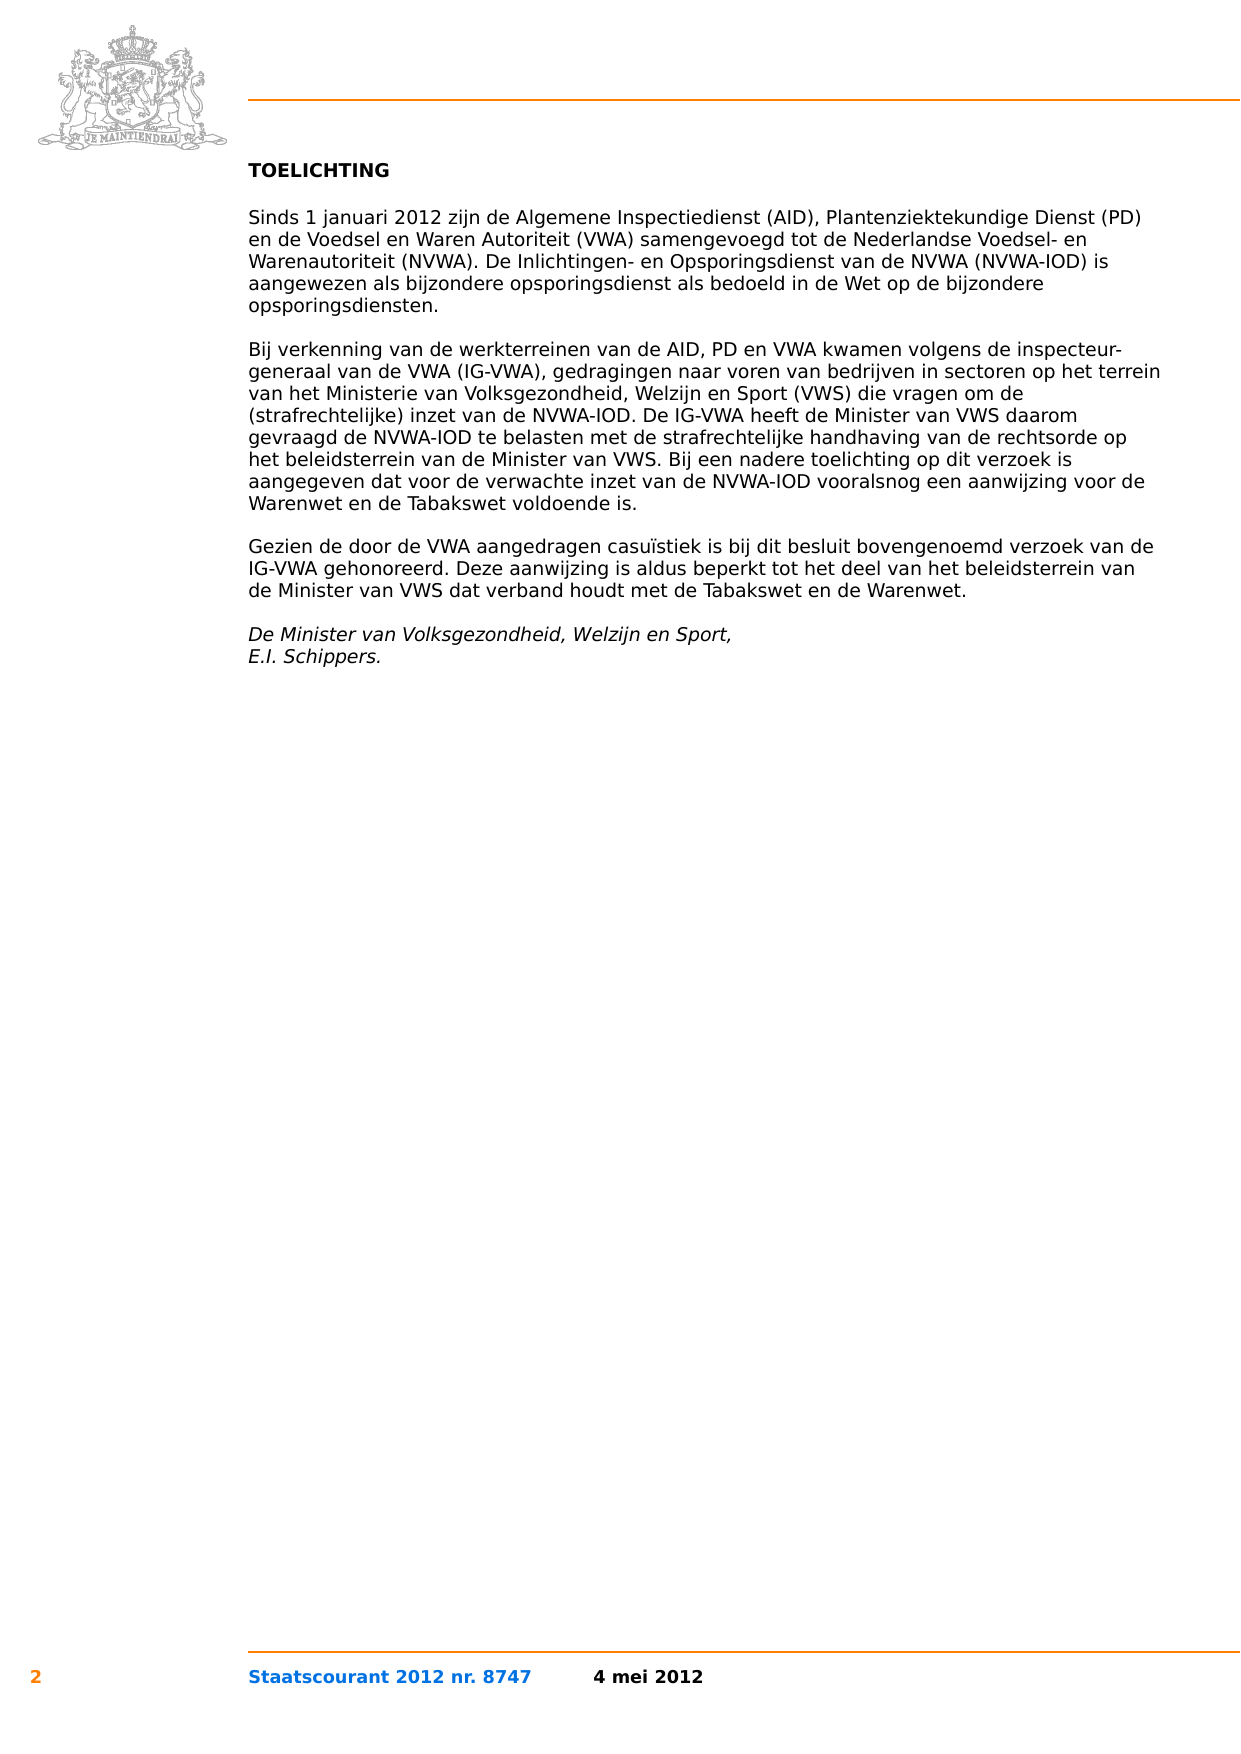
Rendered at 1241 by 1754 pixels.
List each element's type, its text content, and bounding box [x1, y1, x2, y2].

text De Minister van Volksgezondheid, Welzijn en Sport, E.I. Schippers. [248, 624, 1163, 668]
subtitle TOELICHTING [248, 160, 1163, 182]
text Gezien de door de VWA aangedragen casuïstiek is bij dit besluit bovengenoemd verzoek van de IG-VWA gehonoreerd. Deze aanwijzing is aldus beperkt tot het deel van het beleidsterrein van de Minister van VWS dat verband houdt met de Tabakswet en de Warenwet. [248, 536, 1163, 602]
picture [38, 25, 227, 150]
text Bij verkenning van de werkterreinen van de AID, PD en VWA kwamen volgens de inspecteur-generaal van de VWA (IG-VWA), gedragingen naar voren van bedrijven in sectoren op het terrein van het Ministerie van Volksgezondheid, Welzijn en Sport (VWS) die vragen om de (strafrechtelijke) inzet van de NVWA-IOD. De IG-VWA heeft de Minister van VWS daarom gevraagd de NVWA-IOD te belasten met de strafrechtelijke handhaving van de rechtsorde op het beleidsterrein van de Minister van VWS. Bij een nadere toelichting op dit verzoek is aangegeven dat voor de verwachte inzet van de NVWA-IOD vooralsnog een aanwijzing voor de Warenwet en de Tabakswet voldoende is. [248, 339, 1163, 514]
text Sinds 1 januari 2012 zijn de Algemene Inspectiedienst (AID), Plantenziektekundige Dienst (PD) en de Voedsel en Waren Autoriteit (VWA) samengevoegd tot de Nederlandse Voedsel- en Warenautoriteit (NVWA). De Inlichtingen- en Opsporingsdienst van de NVWA (NVWA-IOD) is aangewezen als bijzondere opsporingsdienst als bedoeld in de Wet op de bijzondere opsporingsdiensten. [248, 207, 1163, 317]
